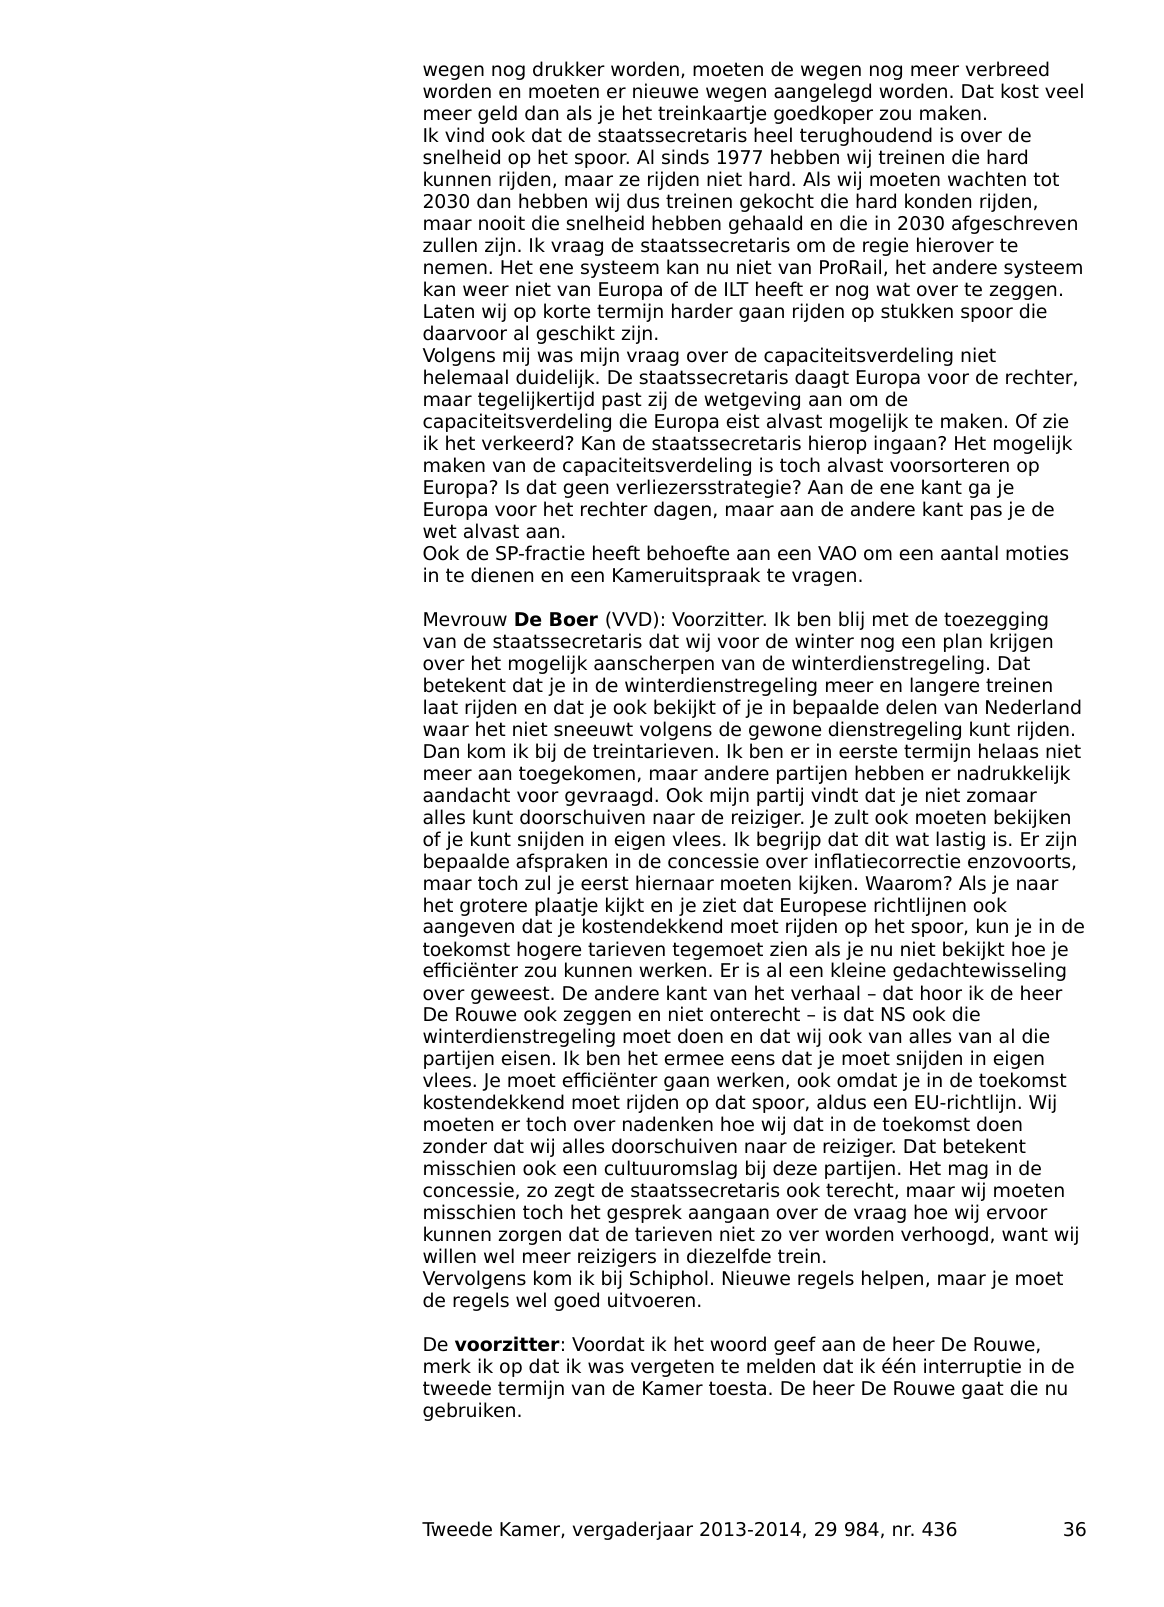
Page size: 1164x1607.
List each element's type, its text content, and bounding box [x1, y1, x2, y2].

text Ook de SP-fractie heeft behoefte aan een VAO om een aantal moties in te dienen en een Kameruitspraak te vragen. [422, 543, 1087, 587]
text Dan kom ik bij de treintarieven. Ik ben er in eerste termijn helaas niet meer aan toegekomen, maar andere partijen hebben er nadrukkelijk aandacht voor gevraagd. Ook mijn partij vindt dat je niet zomaar alles kunt doorschuiven naar de reiziger. Je zult ook moeten bekijken of je kunt snijden in eigen vlees. Ik begrijp dat dit wat lastig is. Er zijn bepaalde afspraken in de concessie over inflatiecorrectie enzovoorts, maar toch zul je eerst hiernaar moeten kijken. Waarom? Als je naar het grotere plaatje kijkt en je ziet dat Europese richtlijnen ook aangeven dat je kostendekkend moet rijden op het spoor, kun je in de toekomst hogere tarieven tegemoet zien als je nu niet bekijkt hoe je efficiënter zou kunnen werken. Er is al een kleine gedachtewisseling over geweest. De andere kant van het verhaal – dat hoor ik de heer De Rouwe ook zeggen en niet onterecht – is dat NS ook die winterdienstregeling moet doen en dat wij ook van alles van al die partijen eisen. Ik ben het ermee eens dat je moet snijden in eigen vlees. Je moet efficiënter gaan werken, ook omdat je in de toekomst kostendekkend moet rijden op dat spoor, aldus een EU-richtlijn. Wij moeten er toch over nadenken hoe wij dat in de toekomst doen zonder dat wij alles doorschuiven naar de reiziger. Dat betekent misschien ook een cultuuromslag bij deze partijen. Het mag in de concessie, zo zegt de staatssecretaris ook terecht, maar wij moeten misschien toch het gesprek aangaan over de vraag hoe wij ervoor kunnen zorgen dat de tarieven niet zo ver worden verhoogd, want wij willen wel meer reizigers in diezelfde trein. [422, 741, 1087, 1268]
text Mevrouw De Boer (VVD): Voorzitter. Ik ben blij met de toezegging van de staatssecretaris dat wij voor de winter nog een plan krijgen over het mogelijk aanscherpen van de winterdienstregeling. Dat betekent dat je in de winterdienstregeling meer en langere treinen laat rijden en dat je ook bekijkt of je in bepaalde delen van Nederland waar het niet sneeuwt volgens de gewone dienstregeling kunt rijden. [422, 609, 1087, 741]
text De voorzitter: Voordat ik het woord geef aan de heer De Rouwe, merk ik op dat ik was vergeten te melden dat ik één interruptie in de tweede termijn van de Kamer toesta. De heer De Rouwe gaat die nu gebruiken. [422, 1334, 1087, 1422]
text Vervolgens kom ik bij Schiphol. Nieuwe regels helpen, maar je moet de regels wel goed uitvoeren. [422, 1268, 1087, 1312]
text Volgens mij was mijn vraag over de capaciteitsverdeling niet helemaal duidelijk. De staatssecretaris daagt Europa voor de rechter, maar tegelijkertijd past zij de wetgeving aan om de capaciteitsverdeling die Europa eist alvast mogelijk te maken. Of zie ik het verkeerd? Kan de staatssecretaris hierop ingaan? Het mogelijk maken van de capaciteitsverdeling is toch alvast voorsorteren op Europa? Is dat geen verliezersstrategie? Aan de ene kant ga je Europa voor het rechter dagen, maar aan de andere kant pas je de wet alvast aan. [422, 345, 1087, 543]
text wegen nog drukker worden, moeten de wegen nog meer verbreed worden en moeten er nieuwe wegen aangelegd worden. Dat kost veel meer geld dan als je het treinkaartje goedkoper zou maken. [422, 59, 1087, 125]
text Ik vind ook dat de staatssecretaris heel terughoudend is over de snelheid op het spoor. Al sinds 1977 hebben wij treinen die hard kunnen rijden, maar ze rijden niet hard. Als wij moeten wachten tot 2030 dan hebben wij dus treinen gekocht die hard konden rijden, maar nooit die snelheid hebben gehaald en die in 2030 afgeschreven zullen zijn. Ik vraag de staatssecretaris om de regie hierover te nemen. Het ene systeem kan nu niet van ProRail, het andere systeem kan weer niet van Europa of de ILT heeft er nog wat over te zeggen. Laten wij op korte termijn harder gaan rijden op stukken spoor die daarvoor al geschikt zijn. [422, 125, 1087, 345]
